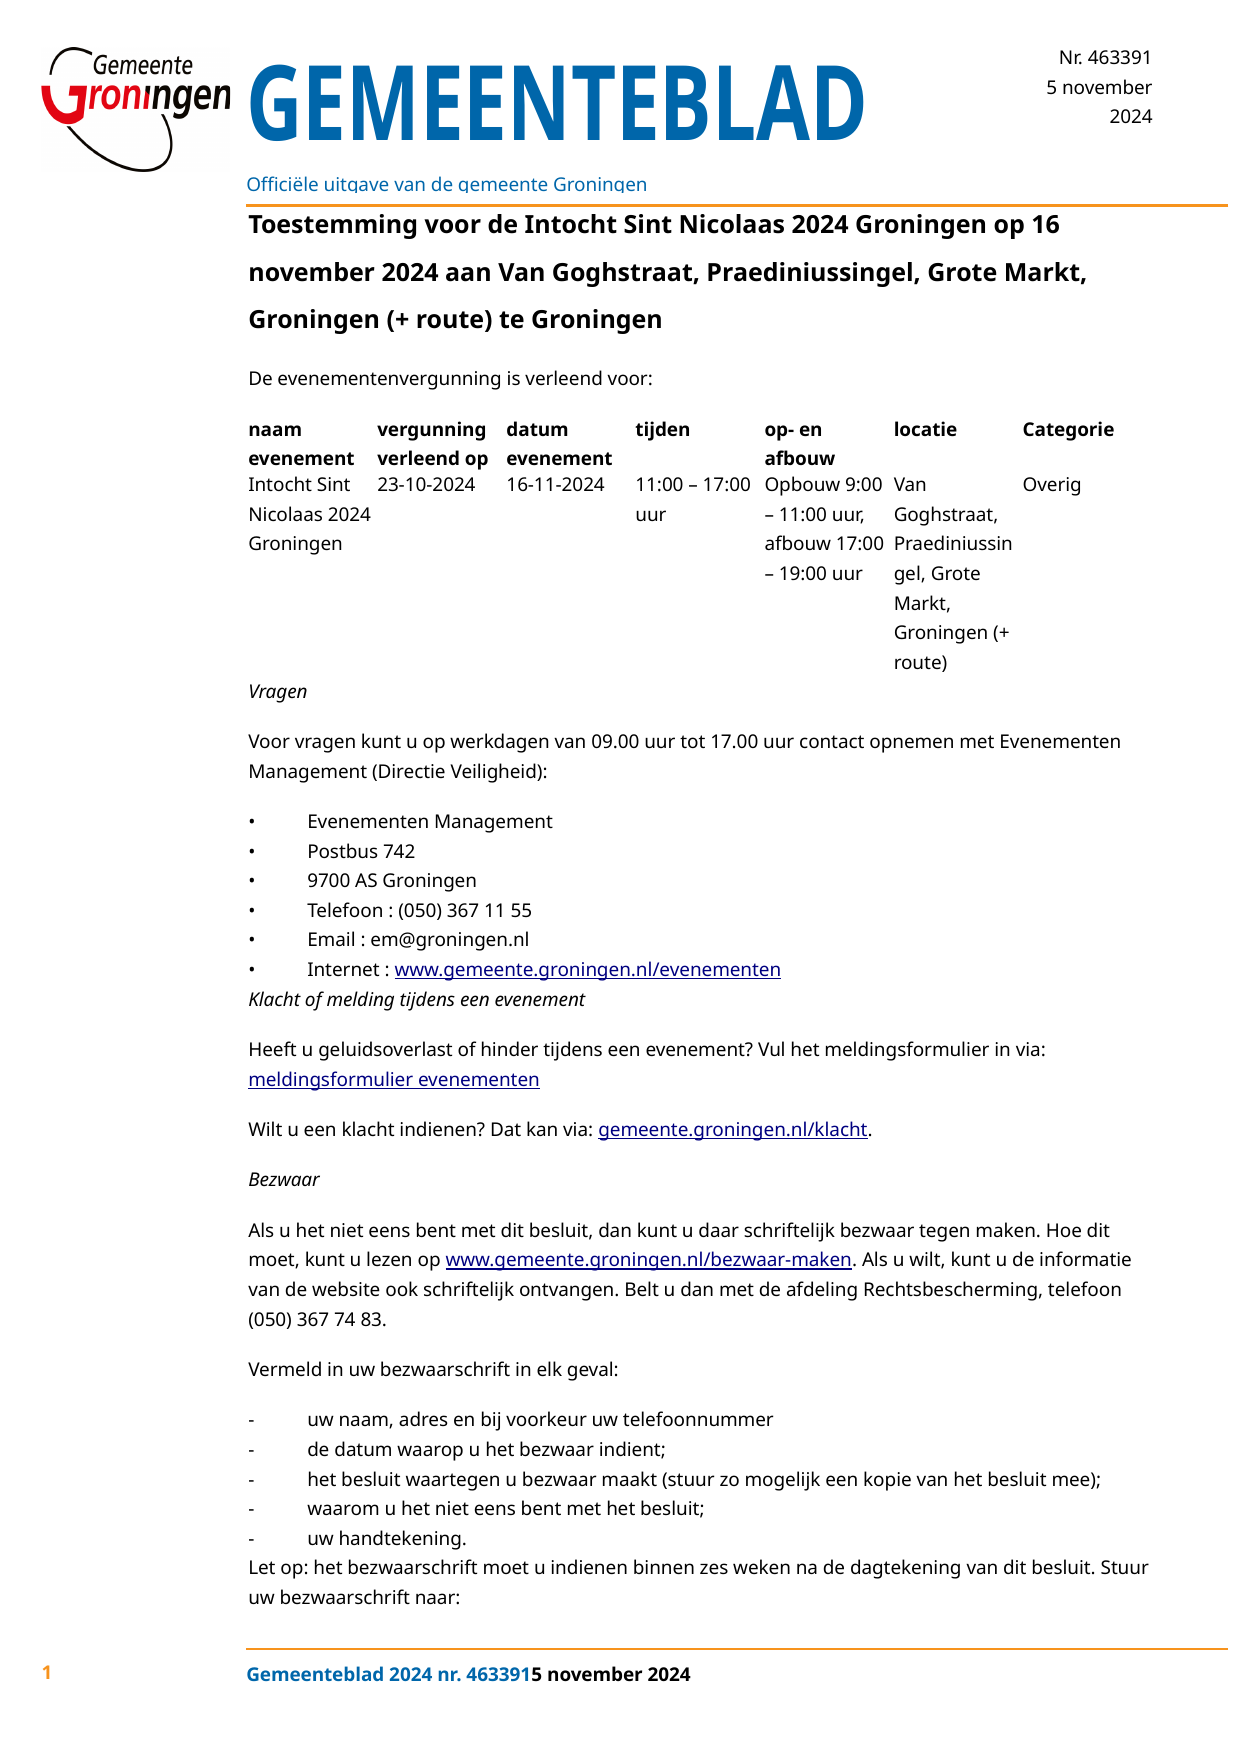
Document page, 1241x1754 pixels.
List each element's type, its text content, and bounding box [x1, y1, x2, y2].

list Evenementen Management [248, 808, 1152, 834]
table_header locatie [894, 416, 1022, 471]
picture [41, 47, 231, 172]
text Vermeld in uw bezwaarschrift in elk geval: [248, 1356, 1152, 1382]
list Email : em@groningen.nl [248, 927, 1152, 952]
list Postbus 742 [248, 838, 1152, 863]
list uw handtekening. [248, 1525, 1152, 1551]
table_cell Opbouw 9:00 – 11:00 uur, afbouw 17:00 – 19:00 uur [764, 471, 893, 674]
table_header naam evenement [248, 416, 377, 471]
table_cell Overig [1023, 471, 1152, 674]
list uw naam, adres en bij voorkeur uw telefoonnummer [248, 1407, 1152, 1432]
text Heeft u geluidsoverlast of hinder tijdens een evenement? Vul het meldingsformulier in via: meldingsformulier evenementen [248, 1036, 1152, 1091]
table_header vergunning verleend op [377, 416, 506, 471]
text De evenementenvergunning is verleend voor: [248, 366, 1152, 391]
list waarom u het niet eens bent met het besluit; [248, 1495, 1152, 1521]
text Vragen [248, 678, 1152, 703]
list 9700 AS Groningen [248, 867, 1152, 893]
list Internet : www.gemeente.groningen.nl/evenementen [248, 956, 1152, 982]
table_header tijden [635, 416, 764, 471]
table_cell 11:00 – 17:00 uur [635, 471, 764, 674]
table_cell Intocht Sint Nicolaas 2024 Groningen [248, 471, 377, 674]
table_cell 16-11-2024 [506, 471, 635, 674]
table_header datum evenement [506, 416, 635, 471]
text Bezwaar [248, 1167, 1152, 1192]
list de datum waarop u het bezwaar indient; [248, 1436, 1152, 1462]
table_cell Van Goghstraat, Praediniussingel, Grote Markt, Groningen (+ route) [894, 471, 1022, 674]
text Toestemming voor de Intocht Sint Nicolaas 2024 Groningen op 16 november 2024 aan Van Goghstraat, Praediniussingel, Grote Markt, Groningen (+ route) te Groningen [248, 207, 1152, 336]
text Klacht of melding tijdens een evenement [248, 986, 1152, 1011]
text Wilt u een klacht indienen? Dat kan via: gemeente.groningen.nl/klacht. [248, 1116, 1152, 1142]
table_header op- en afbouw [764, 416, 893, 471]
list Telefoon : (050) 367 11 55 [248, 897, 1152, 923]
text Als u het niet eens bent met dit besluit, dan kunt u daar schriftelijk bezwaar tegen maken. Hoe dit moet, kunt u lezen op www.gemeente.groningen.nl/bezwaar-maken. Als u wilt, kunt u de informatie van de website ook schriftelijk ontvangen. Belt u dan met de afdeling Rechtsbescherming, telefoon (050) 367 74 83. [248, 1217, 1152, 1331]
text Let op: het bezwaarschrift moet u indienen binnen zes weken na de dagtekening van dit besluit. Stuur uw bezwaarschrift naar: [248, 1554, 1152, 1610]
table_cell 23-10-2024 [377, 471, 506, 674]
text Voor vragen kunt u op werkdagen van 09.00 uur tot 17.00 uur contact opnemen met Evenementen Management (Directie Veiligheid): [248, 728, 1152, 783]
table_header Categorie [1023, 416, 1152, 471]
list het besluit waartegen u bezwaar maakt (stuur zo mogelijk een kopie van het besluit mee); [248, 1466, 1152, 1491]
